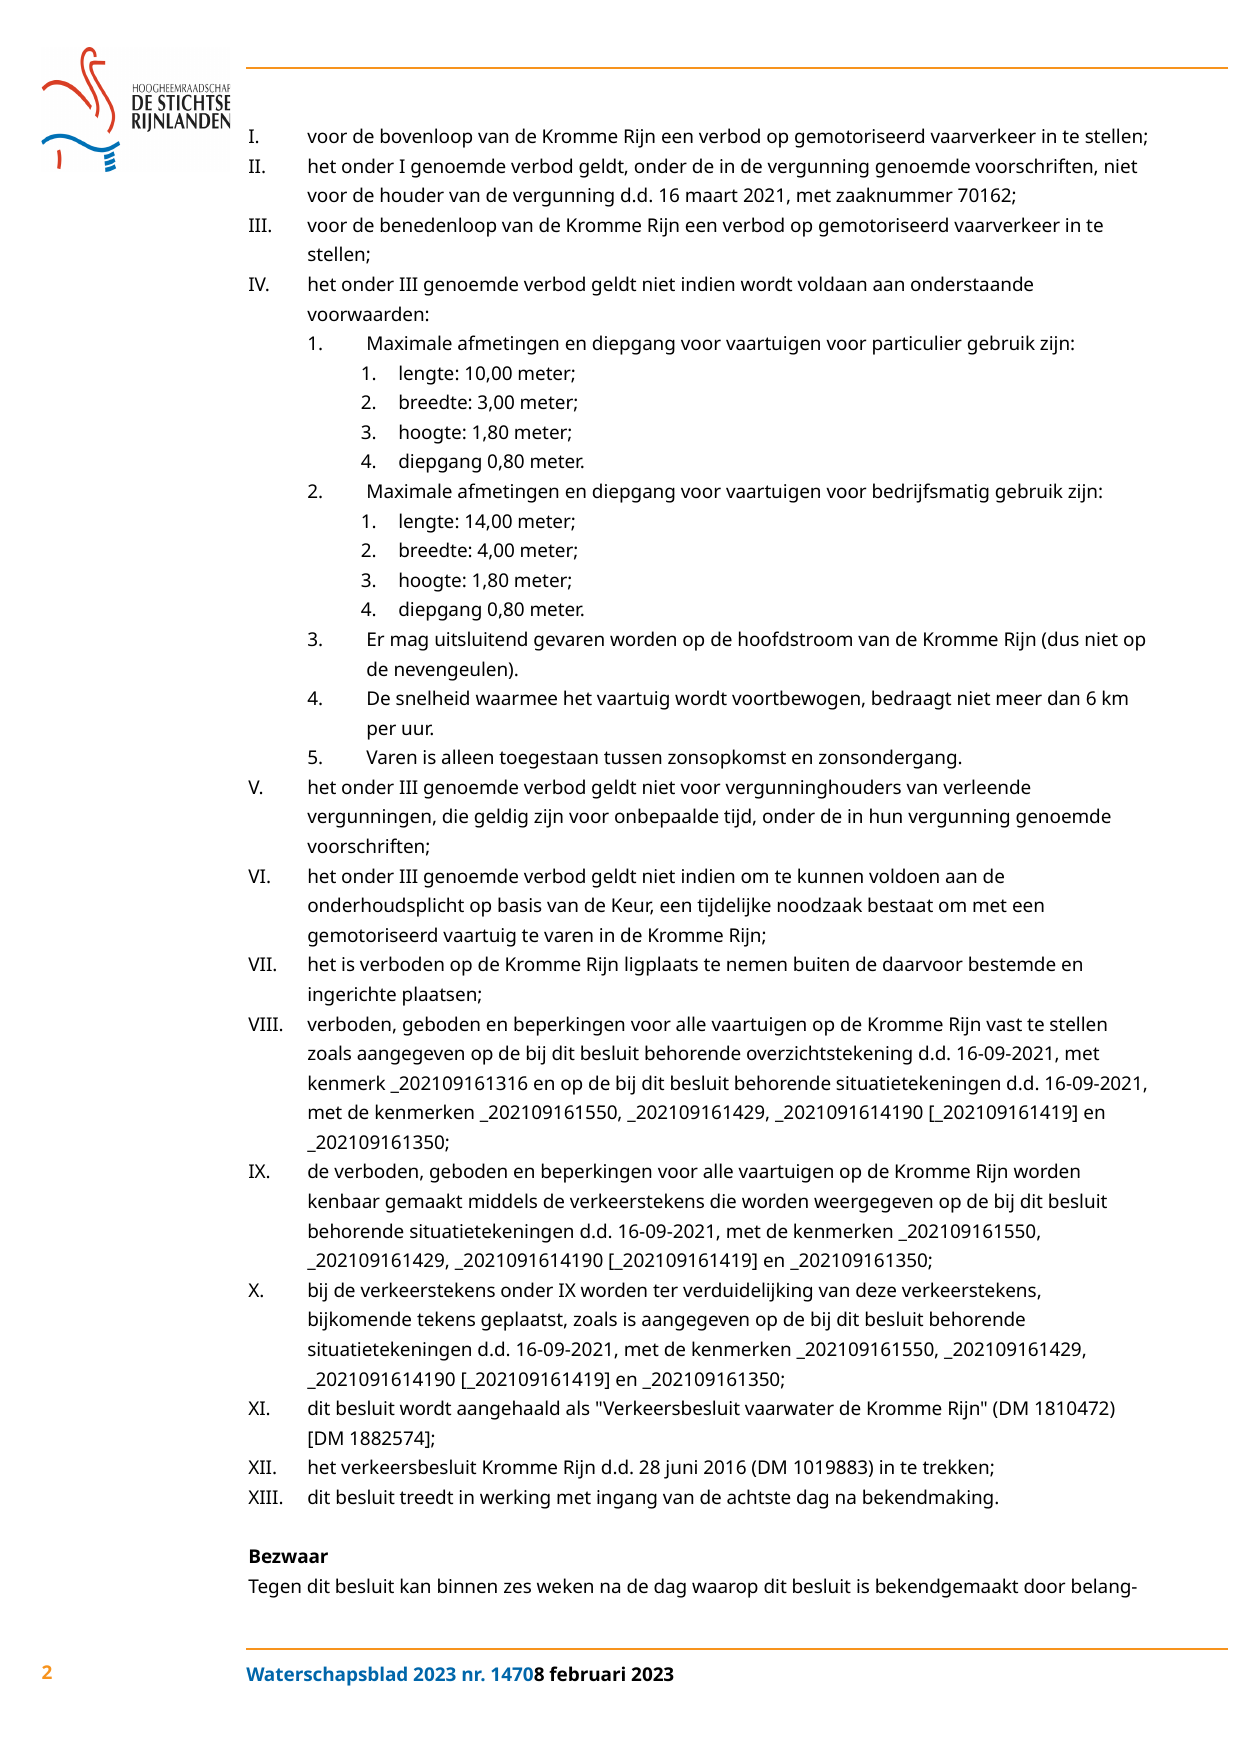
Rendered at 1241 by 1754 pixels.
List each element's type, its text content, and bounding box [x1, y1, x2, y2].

list voor de benedenloop van de Kromme Rijn een verbod op gemotoriseerd vaarverkeer in te stellen; [248, 212, 1152, 267]
list diepgang 0,80 meter. [361, 449, 1152, 474]
list Varen is alleen toegestaan tussen zonsopkomst en zonsondergang. [307, 744, 1152, 770]
list breedte: 4,00 meter; [361, 537, 1152, 563]
list Maximale afmetingen en diepgang voor vaartuigen voor particulier gebruik zijn: [307, 330, 1152, 356]
list het onder III genoemde verbod geldt niet indien om te kunnen voldoen aan de onderhoudsplicht op basis van de Keur, een tijdelijke noodzaak bestaat om met een gemotoriseerd vaartuig te varen in de Kromme Rijn; [248, 863, 1152, 948]
list het onder I genoemde verbod geldt, onder de in de vergunning genoemde voorschriften, niet voor de houder van de vergunning d.d. 16 maart 2021, met zaaknummer 70162; [248, 153, 1152, 208]
list de verboden, geboden en beperkingen voor alle vaartuigen op de Kromme Rijn worden kenbaar gemaakt middels de verkeerstekens die worden weergegeven op de bij dit besluit behorende situatietekeningen d.d. 16-09-2021, met de kenmerken _202109161550, _202109161429, _2021091614190 [_202109161419] en _202109161350; [248, 1159, 1152, 1273]
text Bezwaar [248, 1543, 1152, 1569]
list bij de verkeerstekens onder IX worden ter verduidelijking van deze verkeerstekens, bijkomende tekens geplaatst, zoals is aangegeven op de bij dit besluit behorende situatietekeningen d.d. 16-09-2021, met de kenmerken _202109161550, _202109161429, _2021091614190 [_202109161419] en _202109161350; [248, 1277, 1152, 1391]
list dit besluit treedt in werking met ingang van de achtste dag na bekendmaking. [248, 1484, 1152, 1510]
picture [41, 47, 231, 172]
list het onder III genoemde verbod geldt niet voor vergunninghouders van verleende vergunningen, die geldig zijn voor onbepaalde tijd, onder de in hun vergunning genoemde voorschriften; [248, 774, 1152, 859]
list breedte: 3,00 meter; [361, 389, 1152, 415]
text Tegen dit besluit kan binnen zes weken na de dag waarop dit besluit is bekendgemaakt door belang- [248, 1573, 1152, 1598]
list Maximale afmetingen en diepgang voor vaartuigen voor bedrijfsmatig gebruik zijn: [307, 478, 1152, 504]
list het is verboden op de Kromme Rijn ligplaats te nemen buiten de daarvoor bestemde en ingerichte plaatsen; [248, 952, 1152, 1007]
list hoogte: 1,80 meter; [361, 419, 1152, 445]
list voor de bovenloop van de Kromme Rijn een verbod op gemotoriseerd vaarverkeer in te stellen; [248, 123, 1152, 149]
list het verkeersbesluit Kromme Rijn d.d. 28 juni 2016 (DM 1019883) in te trekken; [248, 1454, 1152, 1480]
list De snelheid waarmee het vaartuig wordt voortbewogen, bedraagt niet meer dan 6 km per uur. [307, 685, 1152, 741]
list Er mag uitsluitend gevaren worden op de hoofdstroom van de Kromme Rijn (dus niet op de nevengeulen). [307, 626, 1152, 681]
list lengte: 10,00 meter; [361, 360, 1152, 386]
list hoogte: 1,80 meter; [361, 567, 1152, 593]
list lengte: 14,00 meter; [361, 508, 1152, 533]
list verboden, geboden en beperkingen voor alle vaartuigen op de Kromme Rijn vast te stellen zoals aangegeven op de bij dit besluit behorende overzichtstekening d.d. 16-09-2021, met kenmerk _202109161316 en op de bij dit besluit behorende situatietekeningen d.d. 16-09-2021, met de kenmerken _202109161550, _202109161429, _2021091614190 [_202109161419] en _202109161350; [248, 1011, 1152, 1155]
list diepgang 0,80 meter. [361, 597, 1152, 622]
list dit besluit wordt aangehaald als "Verkeersbesluit vaarwater de Kromme Rijn" (DM 1810472) [DM 1882574]; [248, 1395, 1152, 1451]
list het onder III genoemde verbod geldt niet indien wordt voldaan aan onderstaande voorwaarden: [248, 271, 1152, 326]
